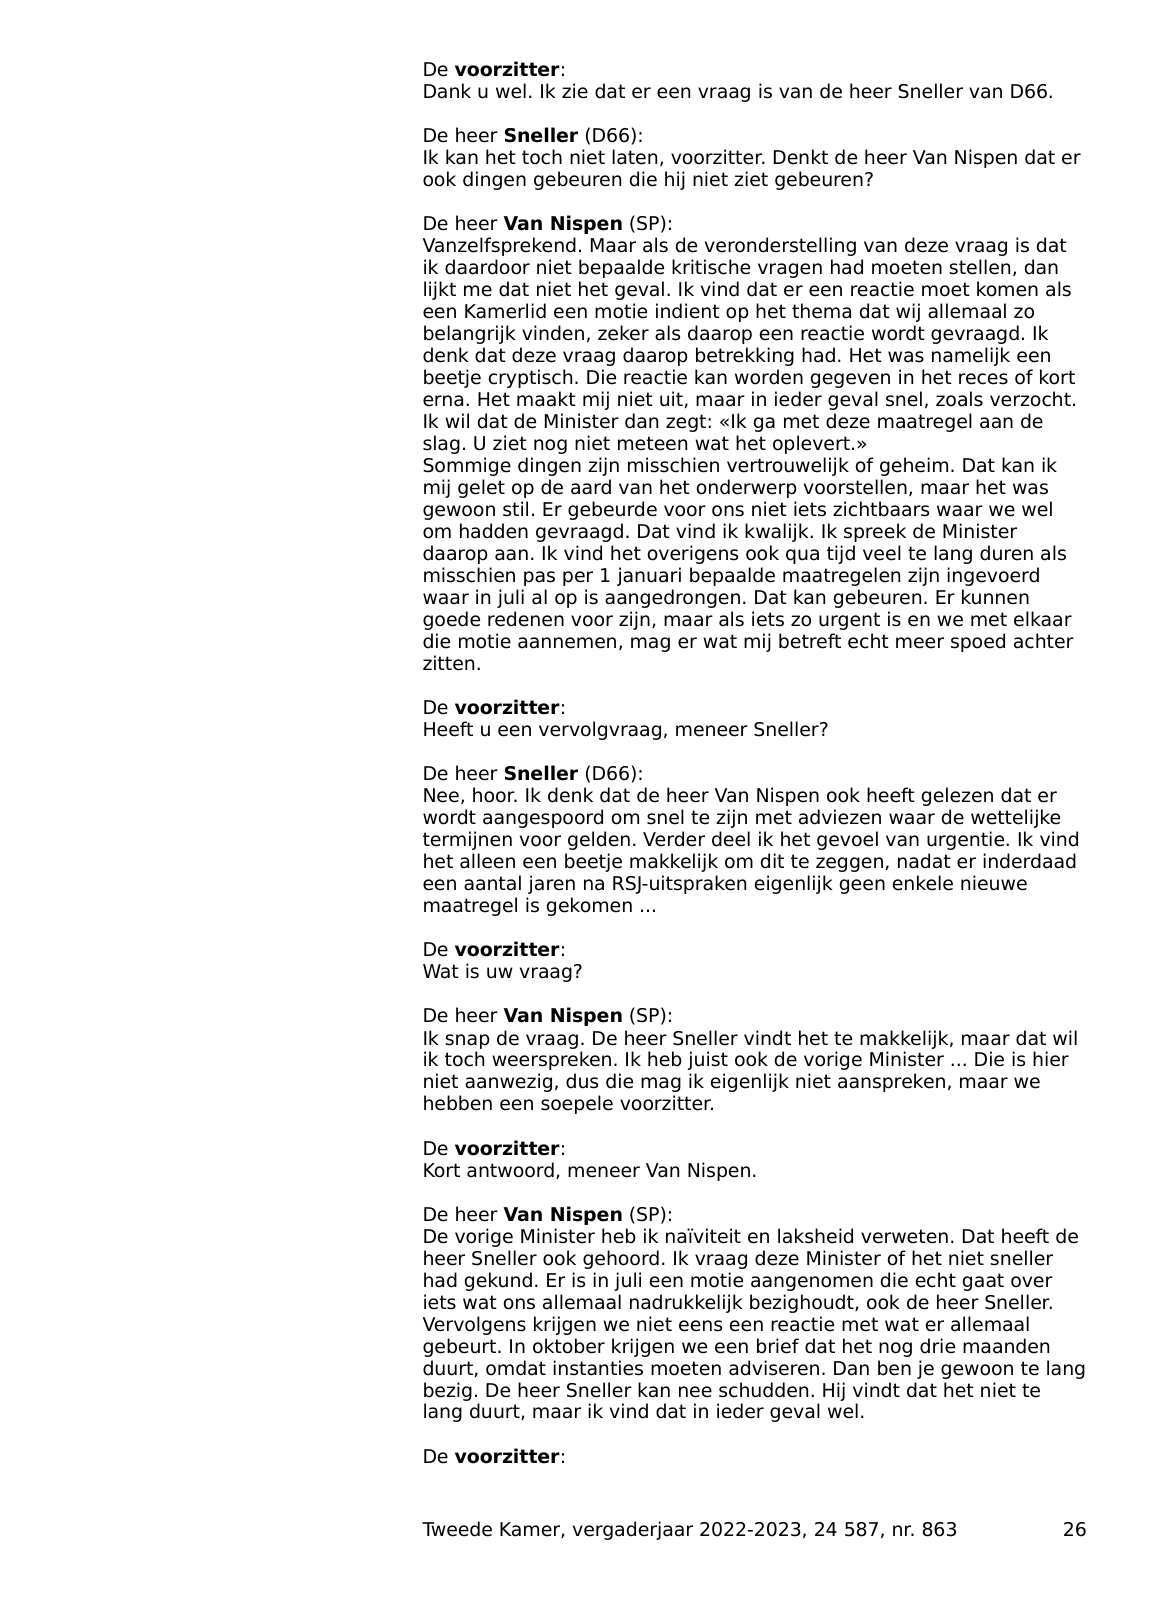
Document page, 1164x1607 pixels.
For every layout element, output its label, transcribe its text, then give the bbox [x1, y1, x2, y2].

text De voorzitter: [422, 697, 1087, 719]
text De voorzitter: [422, 59, 1087, 81]
text De voorzitter: [422, 1137, 1087, 1159]
text Heeft u een vervolgvraag, meneer Sneller? [422, 719, 1087, 741]
text De voorzitter: [422, 1446, 1087, 1468]
text Kort antwoord, meneer Van Nispen. [422, 1159, 1087, 1181]
text Dank u wel. Ik zie dat er een vraag is van de heer Sneller van D66. [422, 81, 1087, 103]
text De heer Van Nispen (SP): [422, 1005, 1087, 1027]
text De heer Sneller (D66): [422, 125, 1087, 147]
text De vorige Minister heb ik naïviteit en laksheid verweten. Dat heeft de heer Sneller ook gehoord. Ik vraag deze Minister of het niet sneller had gekund. Er is in juli een motie aangenomen die echt gaat over iets wat ons allemaal nadrukkelijk bezighoudt, ook de heer Sneller. Vervolgens krijgen we niet eens een reactie met wat er allemaal gebeurt. In oktober krijgen we een brief dat het nog drie maanden duurt, omdat instanties moeten adviseren. Dan ben je gewoon te lang bezig. De heer Sneller kan nee schudden. Hij vindt dat het niet te lang duurt, maar ik vind dat in ieder geval wel. [422, 1226, 1087, 1423]
text De heer Van Nispen (SP): [422, 1204, 1087, 1226]
text Ik snap de vraag. De heer Sneller vindt het te makkelijk, maar dat wil ik toch weerspreken. Ik heb juist ook de vorige Minister ... Die is hier niet aanwezig, dus die mag ik eigenlijk niet aanspreken, maar we hebben een soepele voorzitter. [422, 1027, 1087, 1115]
text Wat is uw vraag? [422, 961, 1087, 983]
text Ik kan het toch niet laten, voorzitter. Denkt de heer Van Nispen dat er ook dingen gebeuren die hij niet ziet gebeuren? [422, 147, 1087, 191]
text Vanzelfsprekend. Maar als de veronderstelling van deze vraag is dat ik daardoor niet bepaalde kritische vragen had moeten stellen, dan lijkt me dat niet het geval. Ik vind dat er een reactie moet komen als een Kamerlid een motie indient op het thema dat wij allemaal zo belangrijk vinden, zeker als daarop een reactie wordt gevraagd. Ik denk dat deze vraag daarop betrekking had. Het was namelijk een beetje cryptisch. Die reactie kan worden gegeven in het reces of kort erna. Het maakt mij niet uit, maar in ieder geval snel, zoals verzocht. Ik wil dat de Minister dan zegt: «Ik ga met deze maatregel aan de slag. U ziet nog niet meteen wat het oplevert.» [422, 235, 1087, 455]
text Nee, hoor. Ik denk dat de heer Van Nispen ook heeft gelezen dat er wordt aangespoord om snel te zijn met adviezen waar de wettelijke termijnen voor gelden. Verder deel ik het gevoel van urgentie. Ik vind het alleen een beetje makkelijk om dit te zeggen, nadat er inderdaad een aantal jaren na RSJ-uitspraken eigenlijk geen enkele nieuwe maatregel is gekomen ... [422, 785, 1087, 917]
text De heer Sneller (D66): [422, 763, 1087, 785]
text Sommige dingen zijn misschien vertrouwelijk of geheim. Dat kan ik mij gelet op de aard van het onderwerp voorstellen, maar het was gewoon stil. Er gebeurde voor ons niet iets zichtbaars waar we wel om hadden gevraagd. Dat vind ik kwalijk. Ik spreek de Minister daarop aan. Ik vind het overigens ook qua tijd veel te lang duren als misschien pas per 1 januari bepaalde maatregelen zijn ingevoerd waar in juli al op is aangedrongen. Dat kan gebeuren. Er kunnen goede redenen voor zijn, maar als iets zo urgent is en we met elkaar die motie aannemen, mag er wat mij betreft echt meer spoed achter zitten. [422, 455, 1087, 675]
text De voorzitter: [422, 939, 1087, 961]
text De heer Van Nispen (SP): [422, 213, 1087, 235]
